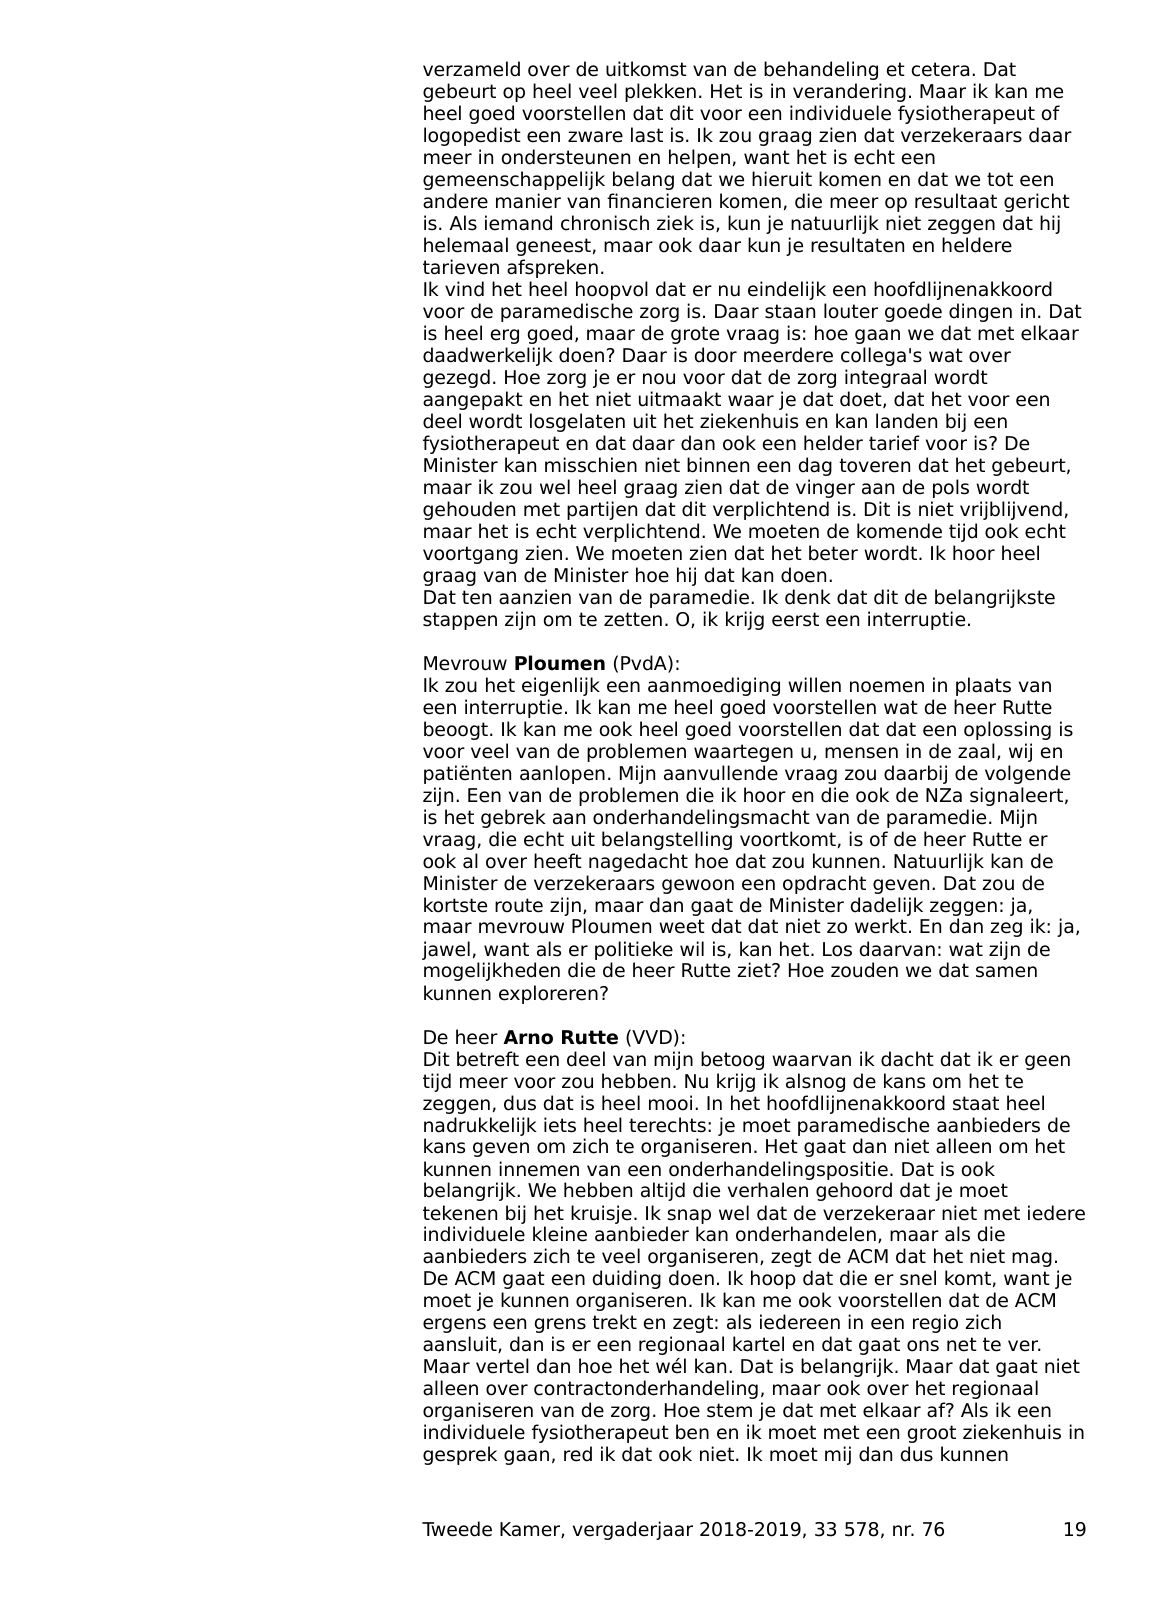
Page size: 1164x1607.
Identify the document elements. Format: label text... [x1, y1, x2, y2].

text Ik vind het heel hoopvol dat er nu eindelijk een hoofdlijnenakkoord voor de paramedische zorg is. Daar staan louter goede dingen in. Dat is heel erg goed, maar de grote vraag is: hoe gaan we dat met elkaar daadwerkelijk doen? Daar is door meerdere collega's wat over gezegd. Hoe zorg je er nou voor dat de zorg integraal wordt aangepakt en het niet uitmaakt waar je dat doet, dat het voor een deel wordt losgelaten uit het ziekenhuis en kan landen bij een fysiotherapeut en dat daar dan ook een helder tarief voor is? De Minister kan misschien niet binnen een dag toveren dat het gebeurt, maar ik zou wel heel graag zien dat de vinger aan de pols wordt gehouden met partijen dat dit verplichtend is. Dit is niet vrijblijvend, maar het is echt verplichtend. We moeten de komende tijd ook echt voortgang zien. We moeten zien dat het beter wordt. Ik hoor heel graag van de Minister hoe hij dat kan doen. [422, 279, 1087, 587]
text Mevrouw Ploumen (PvdA): [422, 653, 1087, 675]
text verzameld over de uitkomst van de behandeling et cetera. Dat gebeurt op heel veel plekken. Het is in verandering. Maar ik kan me heel goed voorstellen dat dit voor een individuele fysiotherapeut of logopedist een zware last is. Ik zou graag zien dat verzekeraars daar meer in ondersteunen en helpen, want het is echt een gemeenschappelijk belang dat we hieruit komen en dat we tot een andere manier van financieren komen, die meer op resultaat gericht is. Als iemand chronisch ziek is, kun je natuurlijk niet zeggen dat hij helemaal geneest, maar ook daar kun je resultaten en heldere tarieven afspreken. [422, 59, 1087, 279]
text Dit betreft een deel van mijn betoog waarvan ik dacht dat ik er geen tijd meer voor zou hebben. Nu krijg ik alsnog de kans om het te zeggen, dus dat is heel mooi. In het hoofdlijnenakkoord staat heel nadrukkelijk iets heel terechts: je moet paramedische aanbieders de kans geven om zich te organiseren. Het gaat dan niet alleen om het kunnen innemen van een onderhandelingspositie. Dat is ook belangrijk. We hebben altijd die verhalen gehoord dat je moet tekenen bij het kruisje. Ik snap wel dat de verzekeraar niet met iedere individuele kleine aanbieder kan onderhandelen, maar als die aanbieders zich te veel organiseren, zegt de ACM dat het niet mag. De ACM gaat een duiding doen. Ik hoop dat die er snel komt, want je moet je kunnen organiseren. Ik kan me ook voorstellen dat de ACM ergens een grens trekt en zegt: als iedereen in een regio zich aansluit, dan is er een regionaal kartel en dat gaat ons net te ver. Maar vertel dan hoe het wél kan. Dat is belangrijk. Maar dat gaat niet alleen over contractonderhandeling, maar ook over het regionaal organiseren van de zorg. Hoe stem je dat met elkaar af? Als ik een individuele fysiotherapeut ben en ik moet met een groot ziekenhuis in gesprek gaan, red ik dat ook niet. Ik moet mij dan dus kunnen [422, 1048, 1087, 1466]
text De heer Arno Rutte (VVD): [422, 1027, 1087, 1048]
text Ik zou het eigenlijk een aanmoediging willen noemen in plaats van een interruptie. Ik kan me heel goed voorstellen wat de heer Rutte beoogt. Ik kan me ook heel goed voorstellen dat dat een oplossing is voor veel van de problemen waartegen u, mensen in de zaal, wij en patiënten aanlopen. Mijn aanvullende vraag zou daarbij de volgende zijn. Een van de problemen die ik hoor en die ook de NZa signaleert, is het gebrek aan onderhandelingsmacht van de paramedie. Mijn vraag, die echt uit belangstelling voortkomt, is of de heer Rutte er ook al over heeft nagedacht hoe dat zou kunnen. Natuurlijk kan de Minister de verzekeraars gewoon een opdracht geven. Dat zou de kortste route zijn, maar dan gaat de Minister dadelijk zeggen: ja, maar mevrouw Ploumen weet dat dat niet zo werkt. En dan zeg ik: ja, jawel, want als er politieke wil is, kan het. Los daarvan: wat zijn de mogelijkheden die de heer Rutte ziet? Hoe zouden we dat samen kunnen exploreren? [422, 675, 1087, 1004]
text Dat ten aanzien van de paramedie. Ik denk dat dit de belangrijkste stappen zijn om te zetten. O, ik krijg eerst een interruptie. [422, 587, 1087, 631]
